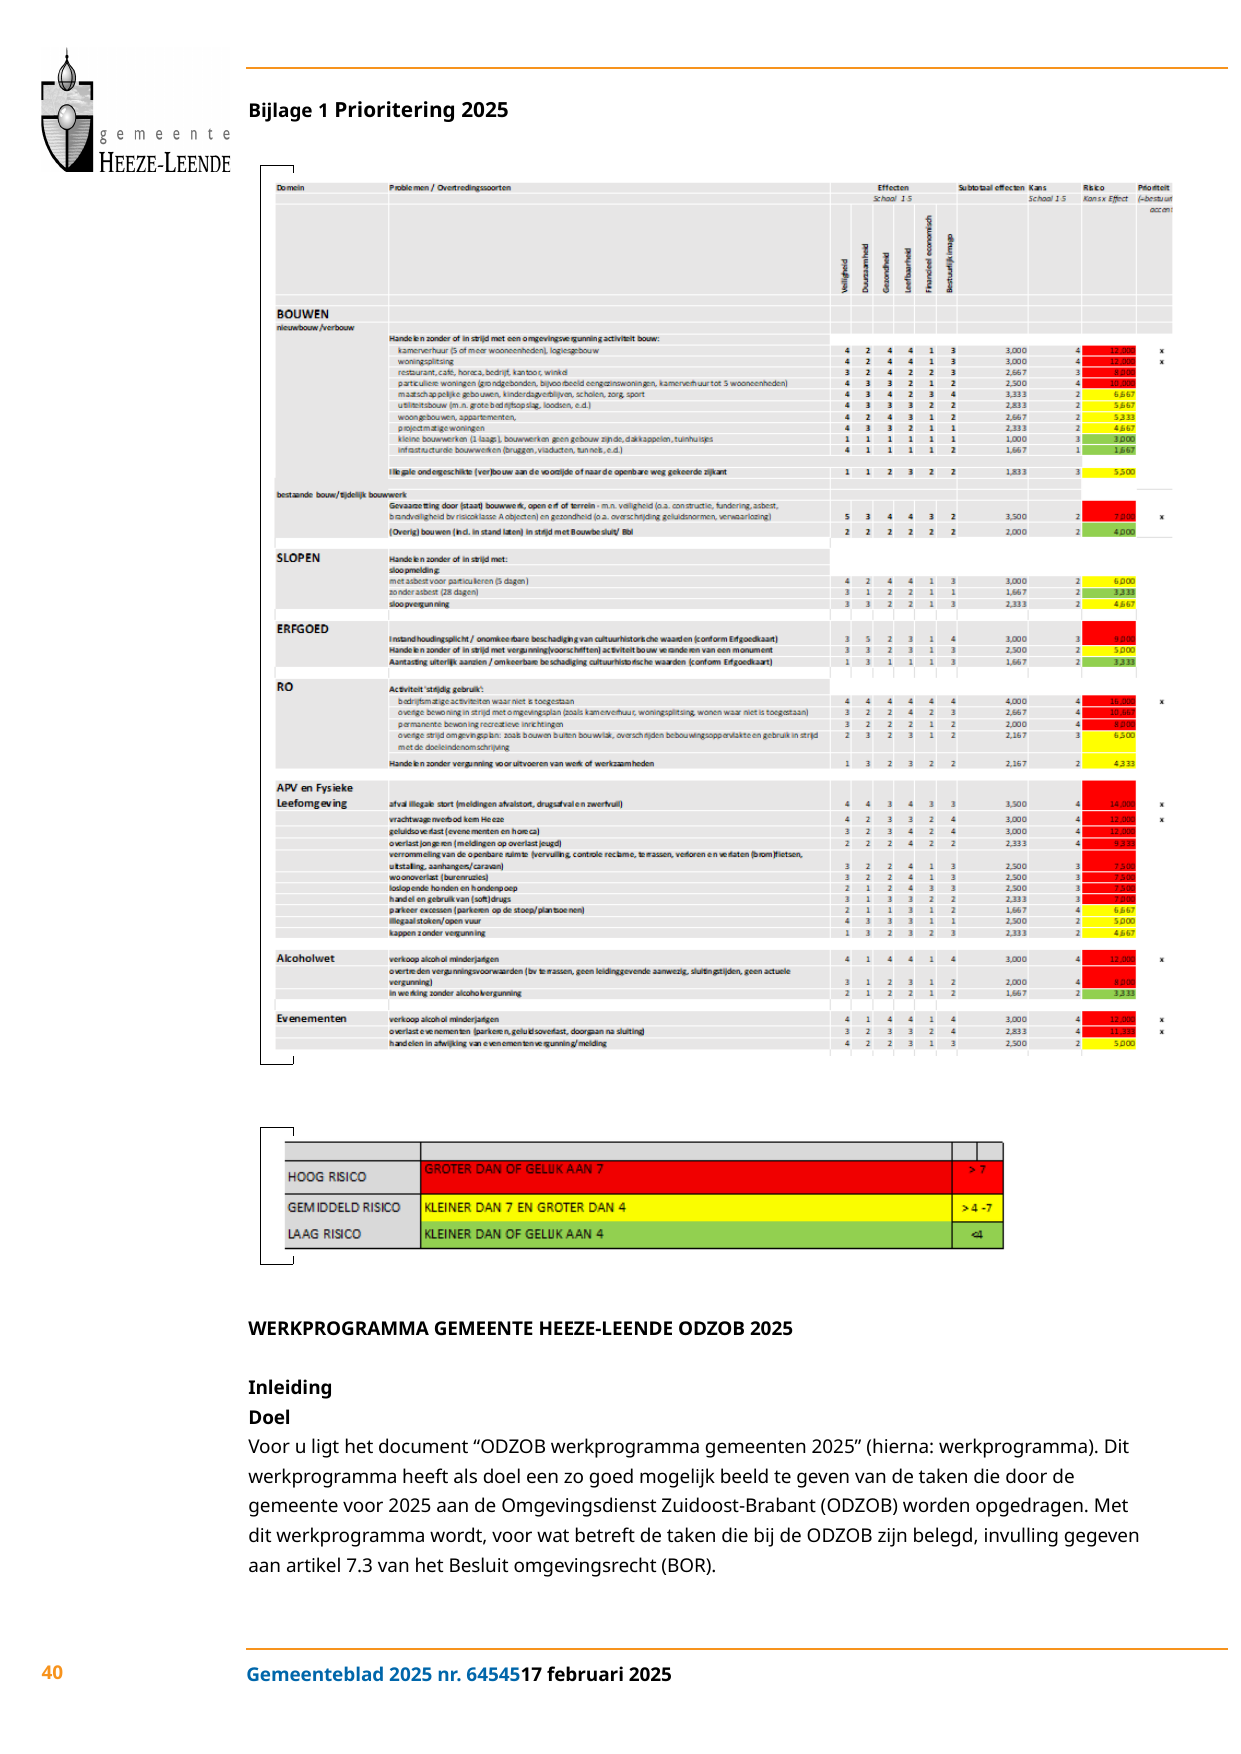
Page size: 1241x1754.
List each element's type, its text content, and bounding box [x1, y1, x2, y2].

text Voor u ligt het document “ODZOB werkprogramma gemeenten 2025” (hierna: werkprogramma). Dit werkprogramma heeft als doel een zo goed mogelijk beeld te geven van de taken die door de gemeente voor 2025 aan de Omgevingsdienst Zuidoost-Brabant (ODZOB) worden opgedragen. Met dit werkprogramma wordt, voor wat betreft de taken die bij de ODZOB zijn belegd, invulling gegeven aan artikel 7.3 van het Besluit omgevingsrecht (BOR). [248, 1433, 1152, 1578]
text WERKPROGRAMMA GEMEENTE HEEZE-LEENDE ODZOB 2025 [248, 1315, 1152, 1341]
text Bijlage 1 Prioritering 2025 [248, 95, 1152, 123]
picture [268, 173, 1173, 1056]
picture [268, 1136, 1008, 1256]
text Inleiding [248, 1374, 1152, 1400]
text Doel [248, 1404, 1152, 1430]
picture [41, 47, 231, 172]
